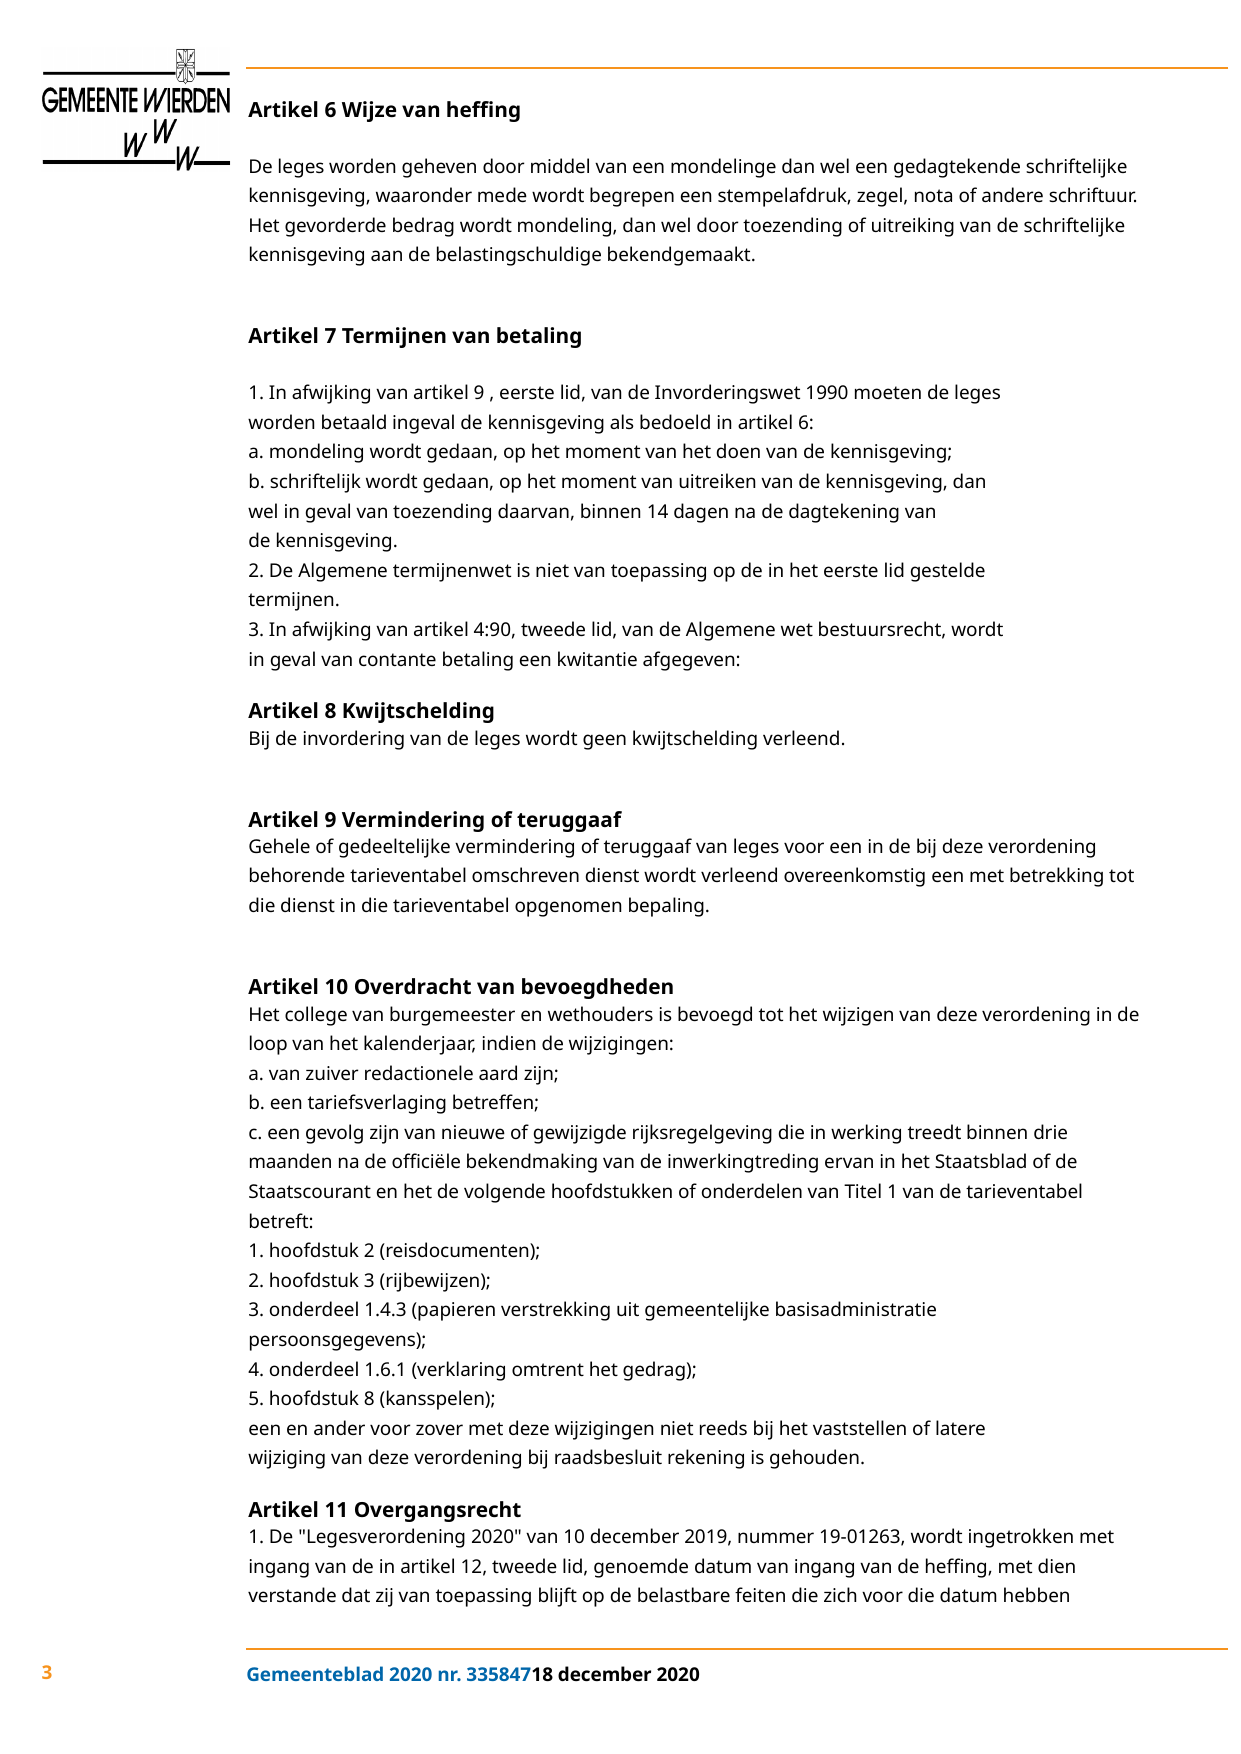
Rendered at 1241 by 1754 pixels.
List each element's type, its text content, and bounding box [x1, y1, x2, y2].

text 5. hoofdstuk 8 (kansspelen); [248, 1385, 1152, 1411]
text in geval van contante betaling een kwitantie afgegeven: [248, 646, 1152, 672]
text 2. hoofdstuk 3 (rijbewijzen); [248, 1267, 1152, 1293]
text De leges worden geheven door middel van een mondelinge dan wel een gedagtekende schriftelijke kennisgeving, waaronder mede wordt begrepen een stempelafdruk, zegel, nota of andere schriftuur. Het gevorderde bedrag wordt mondeling, dan wel door toezending of uitreiking van de schriftelijke kennisgeving aan de belastingschuldige bekendgemaakt. [248, 153, 1152, 267]
text een en ander voor zover met deze wijzigingen niet reeds bij het vaststellen of latere [248, 1415, 1152, 1441]
text Gehele of gedeeltelijke vermindering of teruggaaf van leges voor een in de bij deze verordening behorende tarieventabel omschreven dienst wordt verleend overeenkomstig een met betrekking tot die dienst in die tarieventabel opgenomen bepaling. [248, 833, 1152, 918]
text 4. onderdeel 1.6.1 (verklaring omtrent het gedrag); [248, 1356, 1152, 1381]
text Artikel 8 Kwijtschelding [248, 696, 1152, 725]
text wijziging van deze verordening bij raadsbesluit rekening is gehouden. [248, 1444, 1152, 1470]
text a. mondeling wordt gedaan, op het moment van het doen van de kennisgeving; [248, 439, 1152, 464]
text c. een gevolg zijn van nieuwe of gewijzigde rijksregelgeving die in werking treedt binnen drie maanden na de officiële bekendmaking van de inwerkingtreding ervan in het Staatsblad of de Staatscourant en het de volgende hoofdstukken of onderdelen van Titel 1 van de tarieventabel [248, 1119, 1152, 1204]
picture [41, 47, 231, 172]
text persoonsgegevens); [248, 1326, 1152, 1352]
text worden betaald ingeval de kennisgeving als bedoeld in artikel 6: [248, 409, 1152, 435]
text b. een tariefsverlaging betreffen; [248, 1089, 1152, 1115]
text a. van zuiver redactionele aard zijn; [248, 1060, 1152, 1086]
text wel in geval van toezending daarvan, binnen 14 dagen na de dagtekening van [248, 498, 1152, 524]
text Artikel 11 Overgangsrecht [248, 1495, 1152, 1523]
text de kennisgeving. [248, 527, 1152, 553]
text Artikel 7 Termijnen van betaling [248, 322, 1152, 350]
text Artikel 9 Vermindering of teruggaaf [248, 805, 1152, 833]
text Artikel 10 Overdracht van bevoegdheden [248, 972, 1152, 1001]
text 3. onderdeel 1.4.3 (papieren verstrekking uit gemeentelijke basisadministratie [248, 1297, 1152, 1322]
text Het college van burgemeester en wethouders is bevoegd tot het wijzigen van deze verordening in de loop van het kalenderjaar, indien de wijzigingen: [248, 1001, 1152, 1056]
text betreft: [248, 1208, 1152, 1233]
text b. schriftelijk wordt gedaan, op het moment van uitreiken van de kennisgeving, dan [248, 468, 1152, 494]
text Artikel 6 Wijze van heffing [248, 95, 1152, 123]
text 2. De Algemene termijnenwet is niet van toepassing op de in het eerste lid gestelde [248, 557, 1152, 583]
text Bij de invordering van de leges wordt geen kwijtschelding verleend. [248, 725, 1152, 750]
text 3. In afwijking van artikel 4:90, tweede lid, van de Algemene wet bestuursrecht, wordt [248, 616, 1152, 642]
text 1. hoofdstuk 2 (reisdocumenten); [248, 1237, 1152, 1263]
text 1. In afwijking van artikel 9 , eerste lid, van de Invorderingswet 1990 moeten de leges [248, 379, 1152, 405]
text termijnen. [248, 587, 1152, 612]
text 1. De "Legesverordening 2020" van 10 december 2019, nummer 19-01263, wordt ingetrokken met ingang van de in artikel 12, tweede lid, genoemde datum van ingang van de heffing, met dien verstande dat zij van toepassing blijft op de belastbare feiten die zich voor die datum hebben [248, 1523, 1152, 1608]
